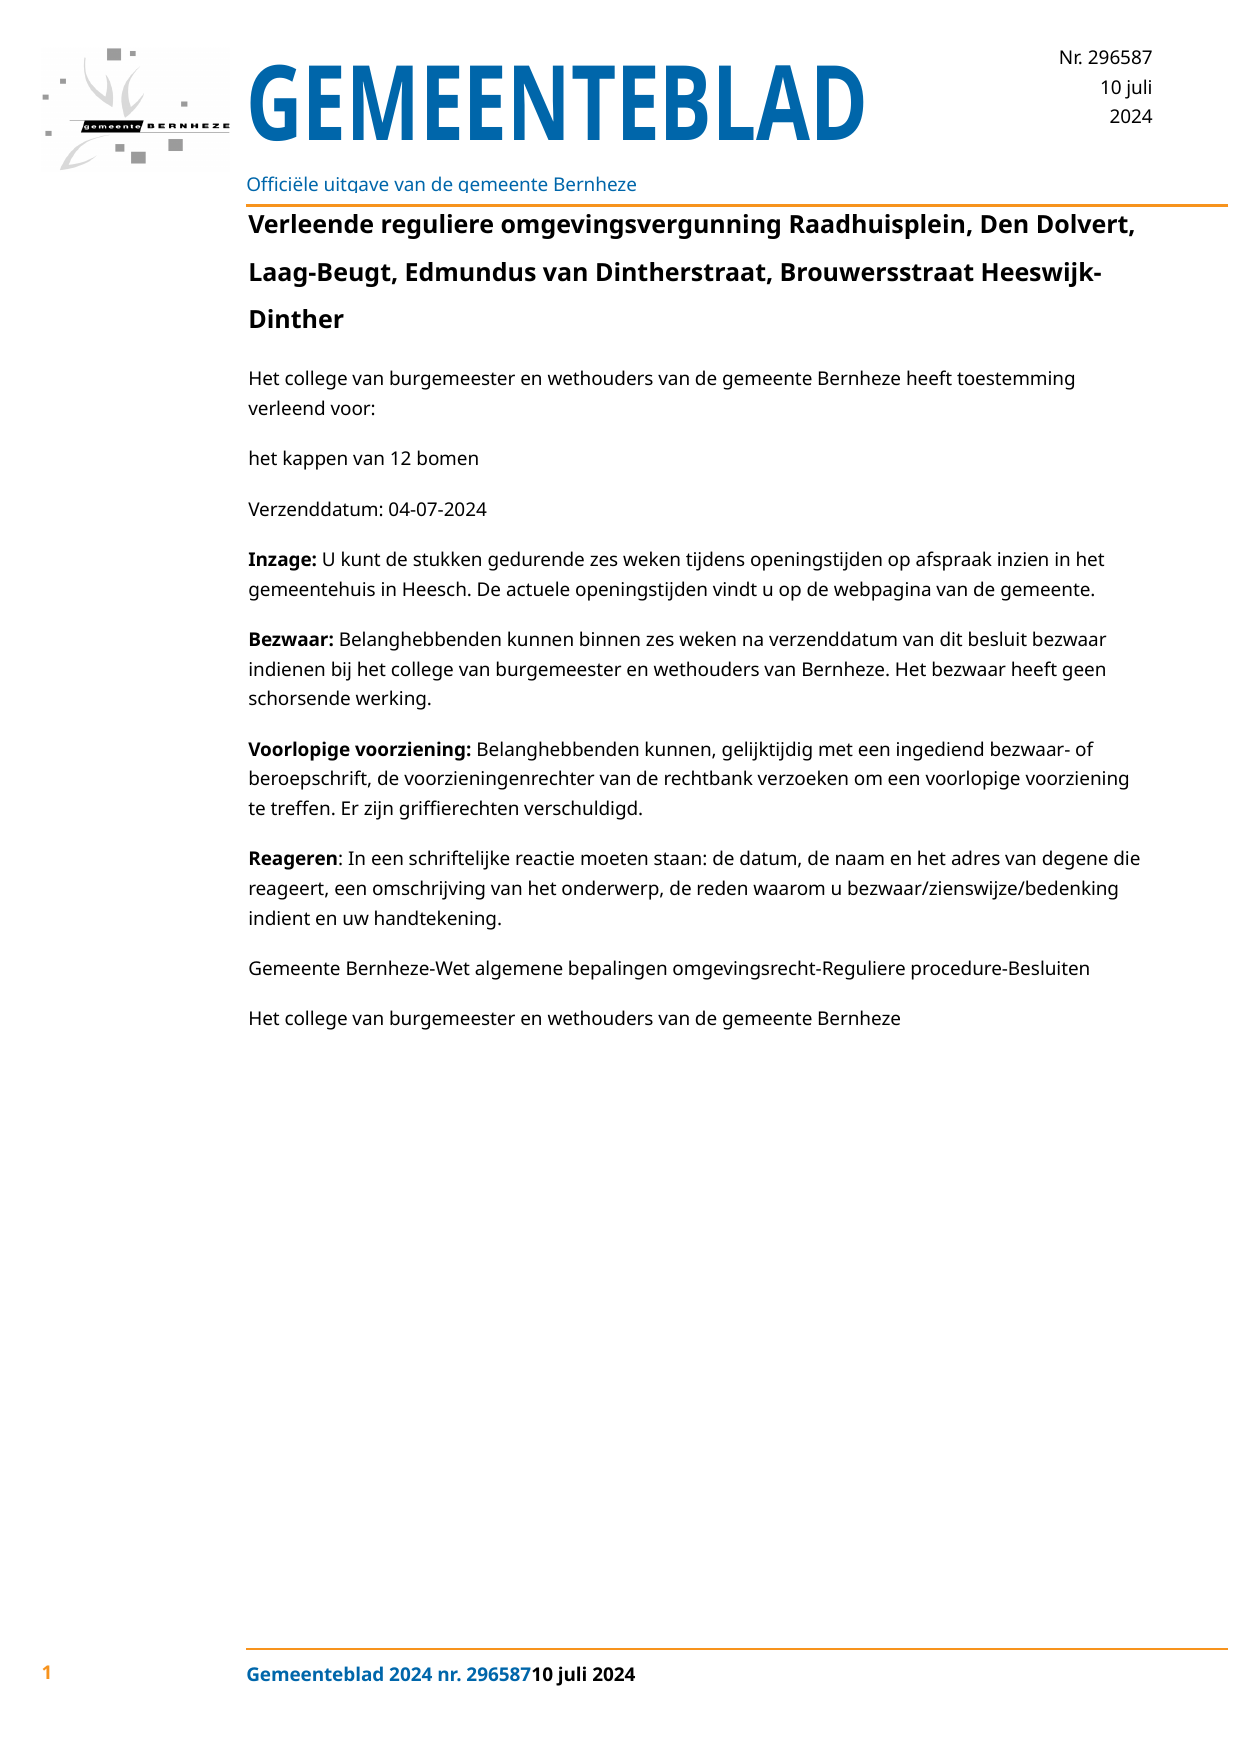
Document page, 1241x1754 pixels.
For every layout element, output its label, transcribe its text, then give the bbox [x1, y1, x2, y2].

picture [41, 47, 231, 172]
text Het college van burgemeester en wethouders van de gemeente Bernheze heeft toestemming verleend voor: [248, 366, 1152, 421]
text Gemeente Bernheze-Wet algemene bepalingen omgevingsrecht-Reguliere procedure-Besluiten [248, 955, 1152, 981]
text Het college van burgemeester en wethouders van de gemeente Bernheze [248, 1006, 1152, 1031]
text Verleende reguliere omgevingsvergunning Raadhuisplein, Den Dolvert, Laag-Beugt, Edmundus van Dintherstraat, Brouwersstraat Heeswijk-Dinther [248, 207, 1152, 336]
text Inzage: U kunt de stukken gedurende zes weken tijdens openingstijden op afspraak inzien in het gemeentehuis in Heesch. De actuele openingstijden vindt u op de webpagina van de gemeente. [248, 546, 1152, 602]
text het kappen van 12 bomen [248, 446, 1152, 471]
text Verzenddatum: 04-07-2024 [248, 496, 1152, 522]
text Reageren: In een schriftelijke reactie moeten staan: de datum, de naam en het adres van degene die reageert, een omschrijving van het onderwerp, de reden waarom u bezwaar/zienswijze/bedenking indient en uw handtekening. [248, 846, 1152, 930]
text Voorlopige voorziening: Belanghebbenden kunnen, gelijktijdig met een ingediend bezwaar- of beroepschrift, de voorzieningenrechter van de rechtbank verzoeken om een voorlopige voorziening te treffen. Er zijn griffierechten verschuldigd. [248, 736, 1152, 821]
text Bezwaar: Belanghebbenden kunnen binnen zes weken na verzenddatum van dit besluit bezwaar indienen bij het college van burgemeester en wethouders van Bernheze. Het bezwaar heeft geen schorsende werking. [248, 626, 1152, 711]
